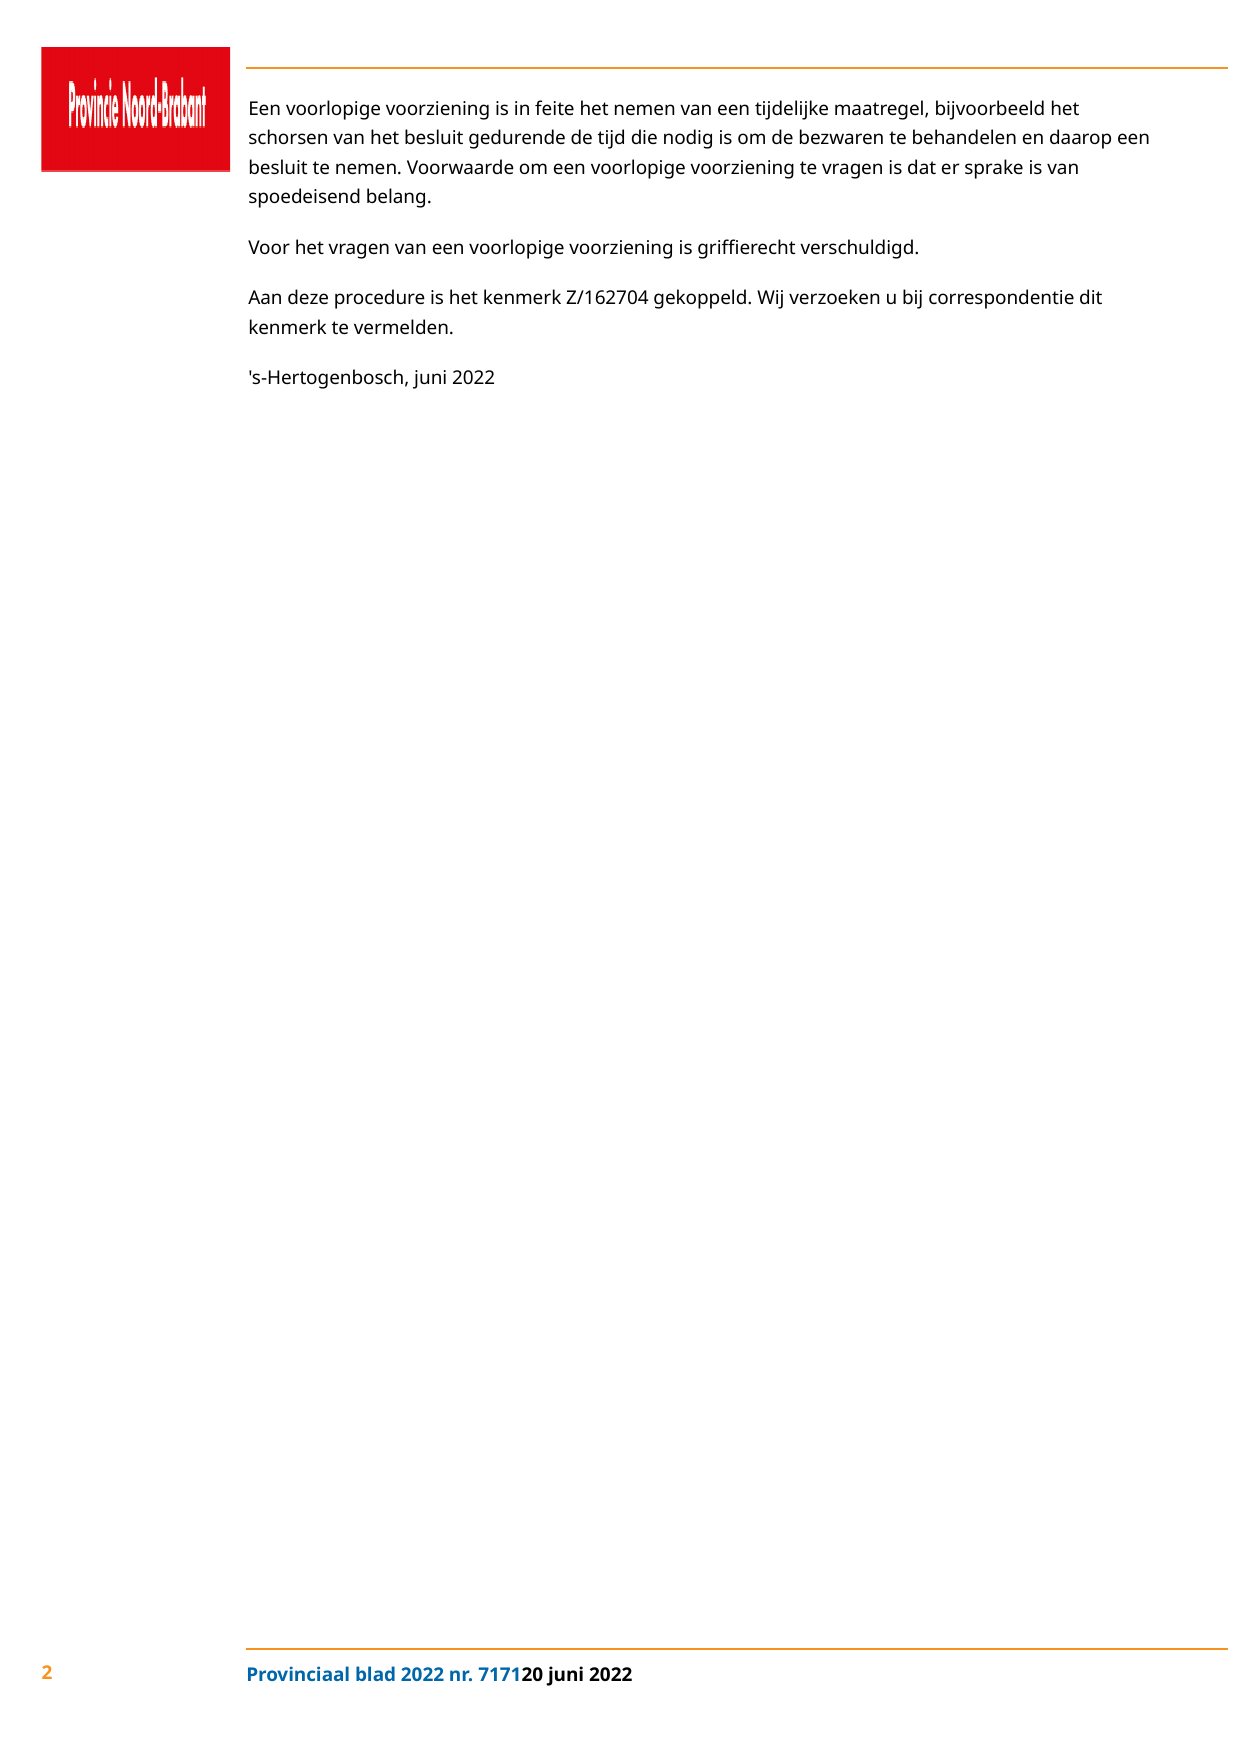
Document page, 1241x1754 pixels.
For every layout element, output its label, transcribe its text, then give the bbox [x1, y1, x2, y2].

picture [41, 47, 231, 172]
text Voor het vragen van een voorlopige voorziening is griffierecht verschuldigd. [248, 234, 1152, 260]
text Een voorlopige voorziening is in feite het nemen van een tijdelijke maatregel, bijvoorbeeld het schorsen van het besluit gedurende de tijd die nodig is om de bezwaren te behandelen en daarop een besluit te nemen. Voorwaarde om een voorlopige voorziening te vragen is dat er sprake is van spoedeisend belang. [248, 95, 1152, 209]
text Aan deze procedure is het kenmerk Z/162704 gekoppeld. Wij verzoeken u bij correspondentie dit kenmerk te vermelden. [248, 284, 1152, 340]
text 's-Hertogenbosch, juni 2022 [248, 364, 1152, 390]
